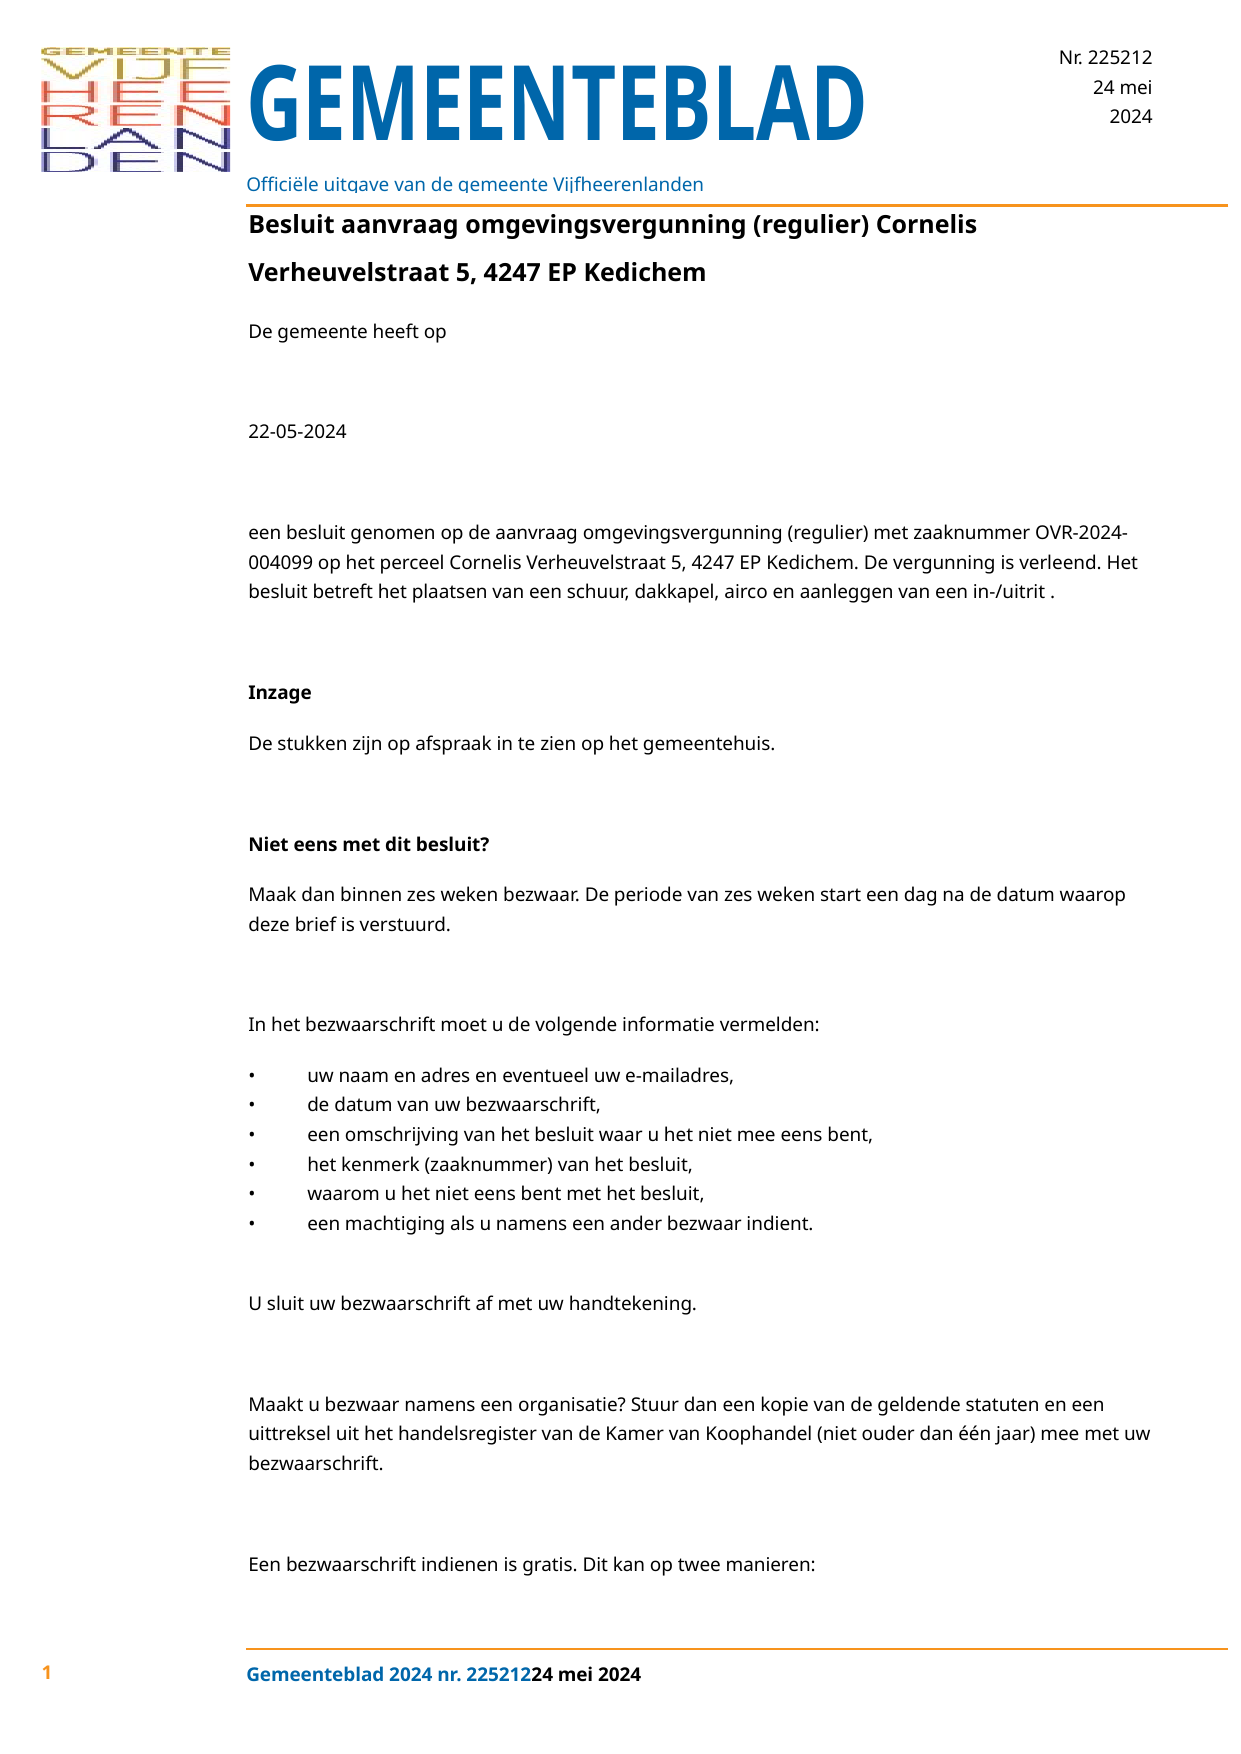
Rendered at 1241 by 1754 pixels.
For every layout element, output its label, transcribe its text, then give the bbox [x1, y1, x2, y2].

list het kenmerk (zaaknummer) van het besluit, [248, 1151, 1152, 1177]
list uw naam en adres en eventueel uw e-mailadres, [248, 1062, 1152, 1088]
text Maak dan binnen zes weken bezwaar. De periode van zes weken start een dag na de datum waarop deze brief is verstuurd. [248, 881, 1152, 937]
text Inzage [248, 679, 1152, 705]
text Een bezwaarschrift indienen is gratis. Dit kan op twee manieren: [248, 1551, 1152, 1577]
list waarom u het niet eens bent met het besluit, [248, 1180, 1152, 1206]
text Niet eens met dit besluit? [248, 831, 1152, 857]
list de datum van uw bezwaarschrift, [248, 1092, 1152, 1117]
text Besluit aanvraag omgevingsvergunning (regulier) Cornelis Verheuvelstraat 5, 4247 EP Kedichem [248, 207, 1152, 288]
list een machtiging als u namens een ander bezwaar indient. [248, 1210, 1152, 1236]
text In het bezwaarschrift moet u de volgende informatie vermelden: [248, 1012, 1152, 1037]
text een besluit genomen op de aanvraag omgevingsvergunning (regulier) met zaaknummer OVR-2024-004099 op het perceel Cornelis Verheuvelstraat 5, 4247 EP Kedichem. De vergunning is verleend. Het besluit betreft het plaatsen van een schuur, dakkapel, airco en aanleggen van een in-/uitrit . [248, 519, 1152, 604]
text U sluit uw bezwaarschrift af met uw handtekening. [248, 1290, 1152, 1316]
list een omschrijving van het besluit waar u het niet mee eens bent, [248, 1121, 1152, 1147]
picture [41, 47, 231, 172]
text 22-05-2024 [248, 419, 1152, 444]
text De stukken zijn op afspraak in te zien op het gemeentehuis. [248, 730, 1152, 756]
text De gemeente heeft op [248, 318, 1152, 344]
text Maakt u bezwaar namens een organisatie? Stuur dan een kopie van de geldende statuten en een uittreksel uit het handelsregister van de Kamer van Koophandel (niet ouder dan één jaar) mee met uw bezwaarschrift. [248, 1391, 1152, 1476]
